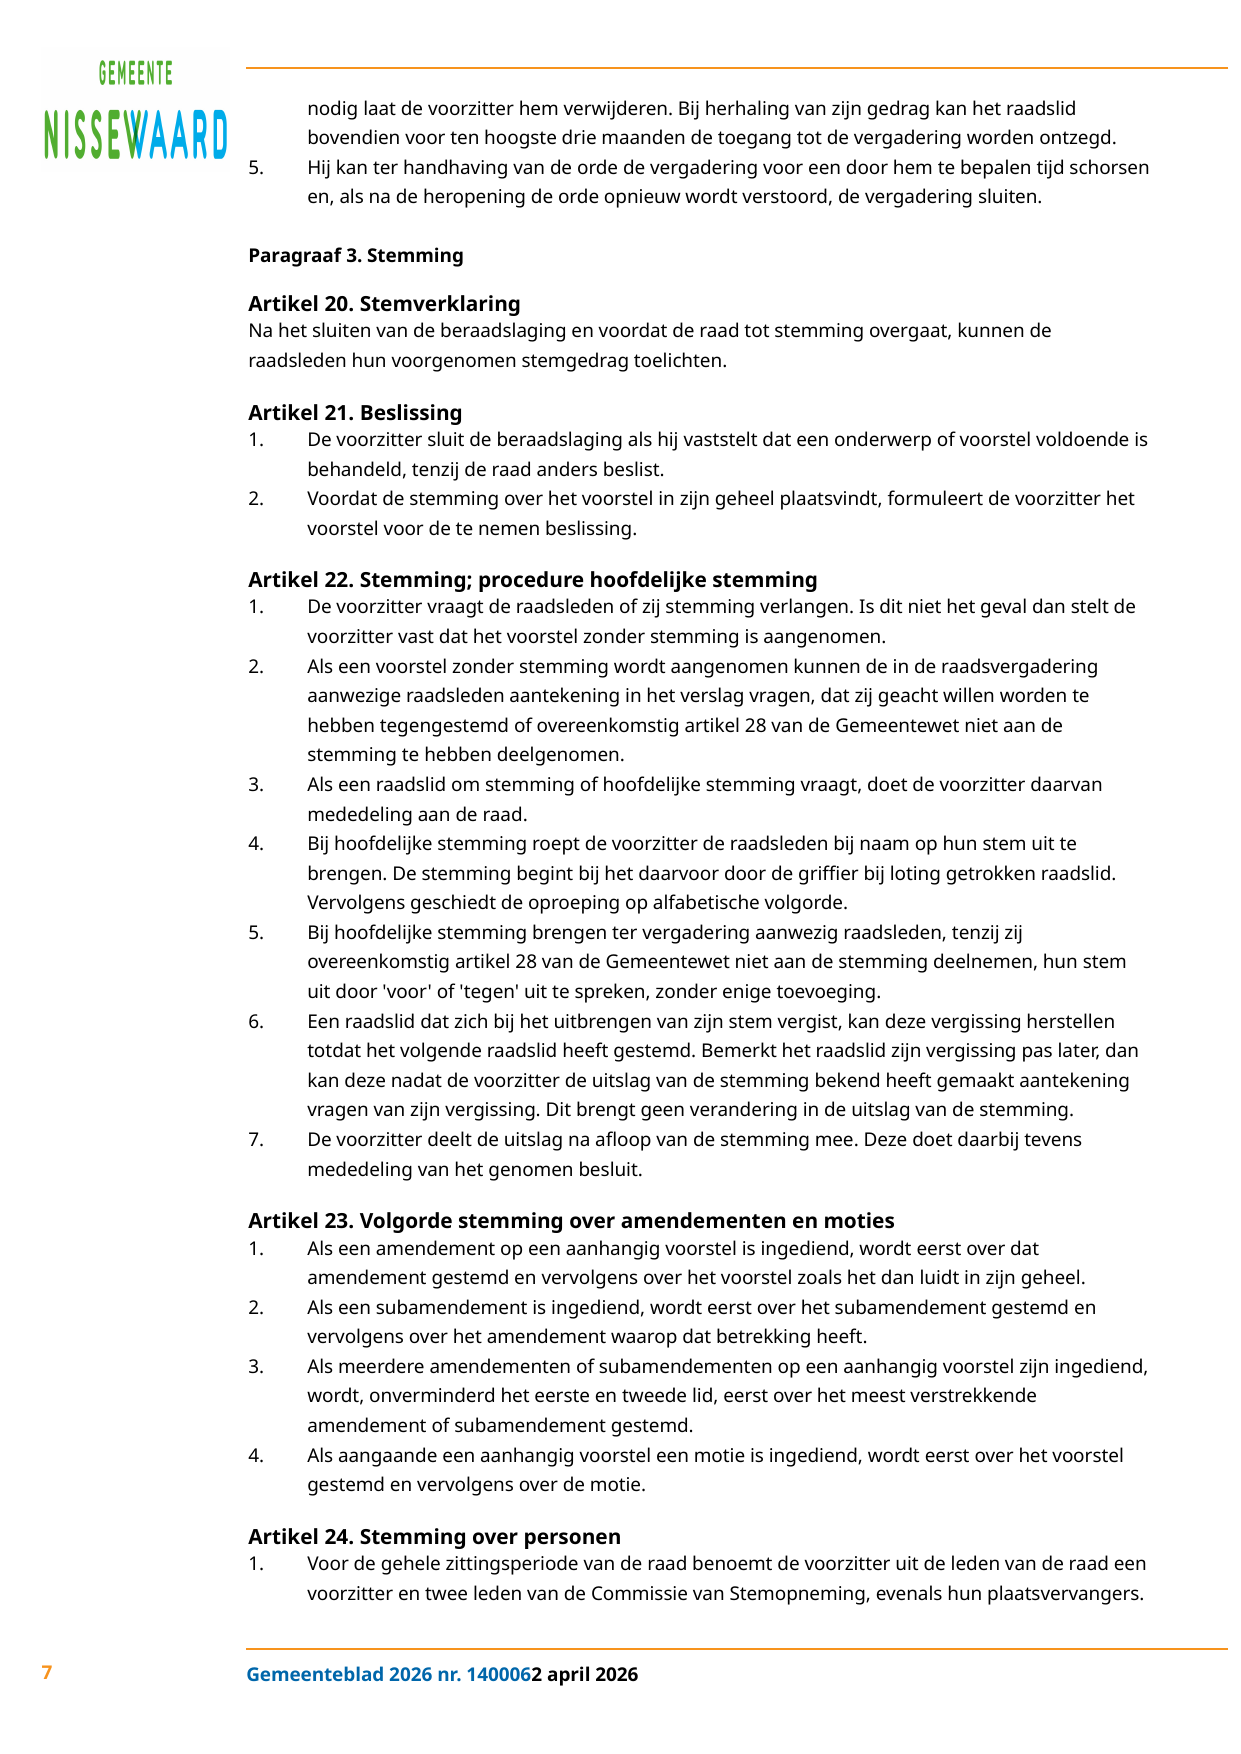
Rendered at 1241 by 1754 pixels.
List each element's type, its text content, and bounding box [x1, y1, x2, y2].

list De voorzitter vraagt de raadsleden of zij stemming verlangen. Is dit niet het geval dan stelt de voorzitter vast dat het voorstel zonder stemming is aangenomen. [248, 594, 1152, 649]
list Bij hoofdelijke stemming roept de voorzitter de raadsleden bij naam op hun stem uit te brengen. De stemming begint bij het daarvoor door de griffier bij loting getrokken raadslid. Vervolgens geschiedt de oproeping op alfabetische volgorde. [248, 830, 1152, 915]
list Als meerdere amendementen of subamendementen op een aanhangig voorstel zijn ingediend, wordt, onverminderd het eerste en tweede lid, eerst over het meest verstrekkende amendement of subamendement gestemd. [248, 1353, 1152, 1438]
list Voordat de stemming over het voorstel in zijn geheel plaatsvindt, formuleert de voorzitter het voorstel voor de te nemen beslissing. [248, 485, 1152, 541]
list De voorzitter deelt de uitslag na afloop van de stemming mee. Deze doet daarbij tevens mededeling van het genomen besluit. [248, 1126, 1152, 1182]
list Een raadslid dat zich bij het uitbrengen van zijn stem vergist, kan deze vergissing herstellen totdat het volgende raadslid heeft gestemd. Bemerkt het raadslid zijn vergissing pas later, dan kan deze nadat de voorzitter de uitslag van de stemming bekend heeft gemaakt aantekening vragen van zijn vergissing. Dit brengt geen verandering in de uitslag van de stemming. [248, 1008, 1152, 1122]
list Bij hoofdelijke stemming brengen ter vergadering aanwezig raadsleden, tenzij zij overeenkomstig artikel 28 van de Gemeentewet niet aan de stemming deelnemen, hun stem uit door 'voor' of 'tegen' uit te spreken, zonder enige toevoeging. [248, 919, 1152, 1004]
text Artikel 21. Beslissing [248, 398, 1152, 426]
list Voor de gehele zittingsperiode van de raad benoemt de voorzitter uit de leden van de raad een voorzitter en twee leden van de Commissie van Stemopneming, evenals hun plaatsvervangers. [248, 1550, 1152, 1606]
list Als een subamendement is ingediend, wordt eerst over het subamendement gestemd en vervolgens over het amendement waarop dat betrekking heeft. [248, 1294, 1152, 1349]
list Als aangaande een aanhangig voorstel een motie is ingediend, wordt eerst over het voorstel gestemd en vervolgens over de motie. [248, 1442, 1152, 1497]
text Artikel 23. Volgorde stemming over amendementen en moties [248, 1206, 1152, 1235]
text Na het sluiten van de beraadslaging en voordat de raad tot stemming overgaat, kunnen de raadsleden hun voorgenomen stemgedrag toelichten. [248, 318, 1152, 373]
list nodig laat de voorzitter hem verwijderen. Bij herhaling van zijn gedrag kan het raadslid bovendien voor ten hoogste drie maanden de toegang tot de vergadering worden ontzegd. [248, 95, 1152, 150]
list Als een voorstel zonder stemming wordt aangenomen kunnen de in de raadsvergadering aanwezige raadsleden aantekening in het verslag vragen, dat zij geacht willen worden te hebben tegengestemd of overeenkomstig artikel 28 van de Gemeentewet niet aan de stemming te hebben deelgenomen. [248, 653, 1152, 767]
list Als een amendement op een aanhangig voorstel is ingediend, wordt eerst over dat amendement gestemd en vervolgens over het voorstel zoals het dan luidt in zijn geheel. [248, 1235, 1152, 1290]
list De voorzitter sluit de beraadslaging als hij vaststelt dat een onderwerp of voorstel voldoende is behandeld, tenzij de raad anders beslist. [248, 426, 1152, 481]
text Artikel 24. Stemming over personen [248, 1522, 1152, 1550]
list Als een raadslid om stemming of hoofdelijke stemming vraagt, doet de voorzitter daarvan mededeling aan de raad. [248, 771, 1152, 827]
text Paragraaf 3. Stemming [248, 243, 1152, 268]
text Artikel 22. Stemming; procedure hoofdelijke stemming [248, 565, 1152, 594]
picture [41, 47, 231, 172]
list Hij kan ter handhaving van de orde de vergadering voor een door hem te bepalen tijd schorsen en, als na de heropening de orde opnieuw wordt verstoord, de vergadering sluiten. [248, 154, 1152, 209]
text Artikel 20. Stemverklaring [248, 289, 1152, 318]
